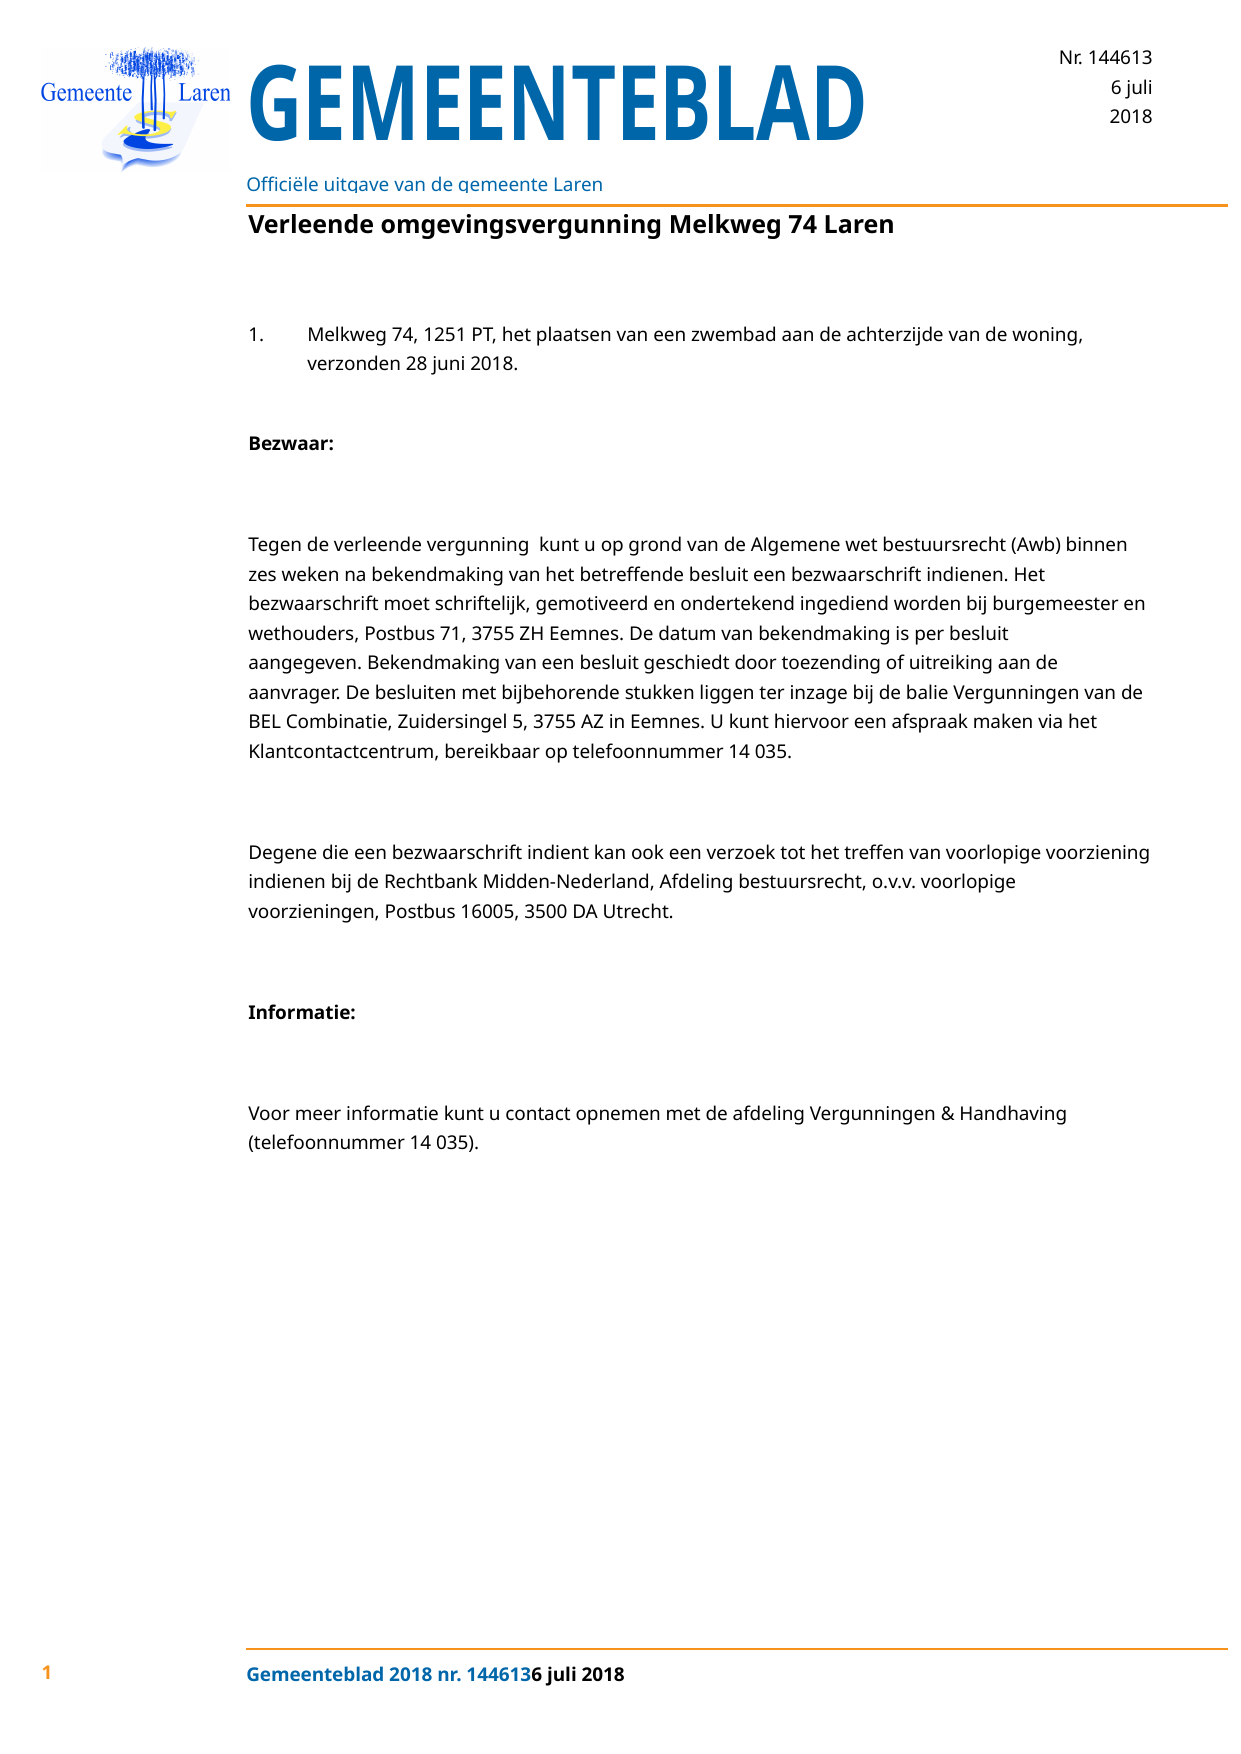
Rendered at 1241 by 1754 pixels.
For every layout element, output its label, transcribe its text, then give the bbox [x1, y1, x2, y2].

text Voor meer informatie kunt u contact opnemen met de afdeling Vergunningen & Handhaving (telefoonnummer 14 035). [248, 1100, 1152, 1155]
list Melkweg 74, 1251 PT, het plaatsen van een zwembad aan de achterzijde van de woning, verzonden 28 juni 2018. [248, 321, 1152, 376]
text Degene die een bezwaarschrift indient kan ook een verzoek tot het treffen van voorlopige voorziening indienen bij de Rechtbank Midden-Nederland, Afdeling bestuursrecht, o.v.v. voorlopige voorzieningen, Postbus 16005, 3500 DA Utrecht. [248, 839, 1152, 924]
text Bezwaar: [248, 430, 1152, 456]
text Informatie: [248, 999, 1152, 1025]
text Verleende omgevingsvergunning Melkweg 74 Laren [248, 207, 1152, 241]
text Tegen de verleende vergunning kunt u op grond van de Algemene wet bestuursrecht (Awb) binnen zes weken na bekendmaking van het betreffende besluit een bezwaarschrift indienen. Het bezwaarschrift moet schriftelijk, gemotiveerd en ondertekend ingediend worden bij burgemeester en wethouders, Postbus 71, 3755 ZH Eemnes. De datum van bekendmaking is per besluit aangegeven. Bekendmaking van een besluit geschiedt door toezending of uitreiking aan de aanvrager. De besluiten met bijbehorende stukken liggen ter inzage bij de balie Vergunningen van de BEL Combinatie, Zuidersingel 5, 3755 AZ in Eemnes. U kunt hiervoor een afspraak maken via het Klantcontactcentrum, bereikbaar op telefoonnummer 14 035. [248, 531, 1152, 764]
picture [41, 47, 231, 172]
